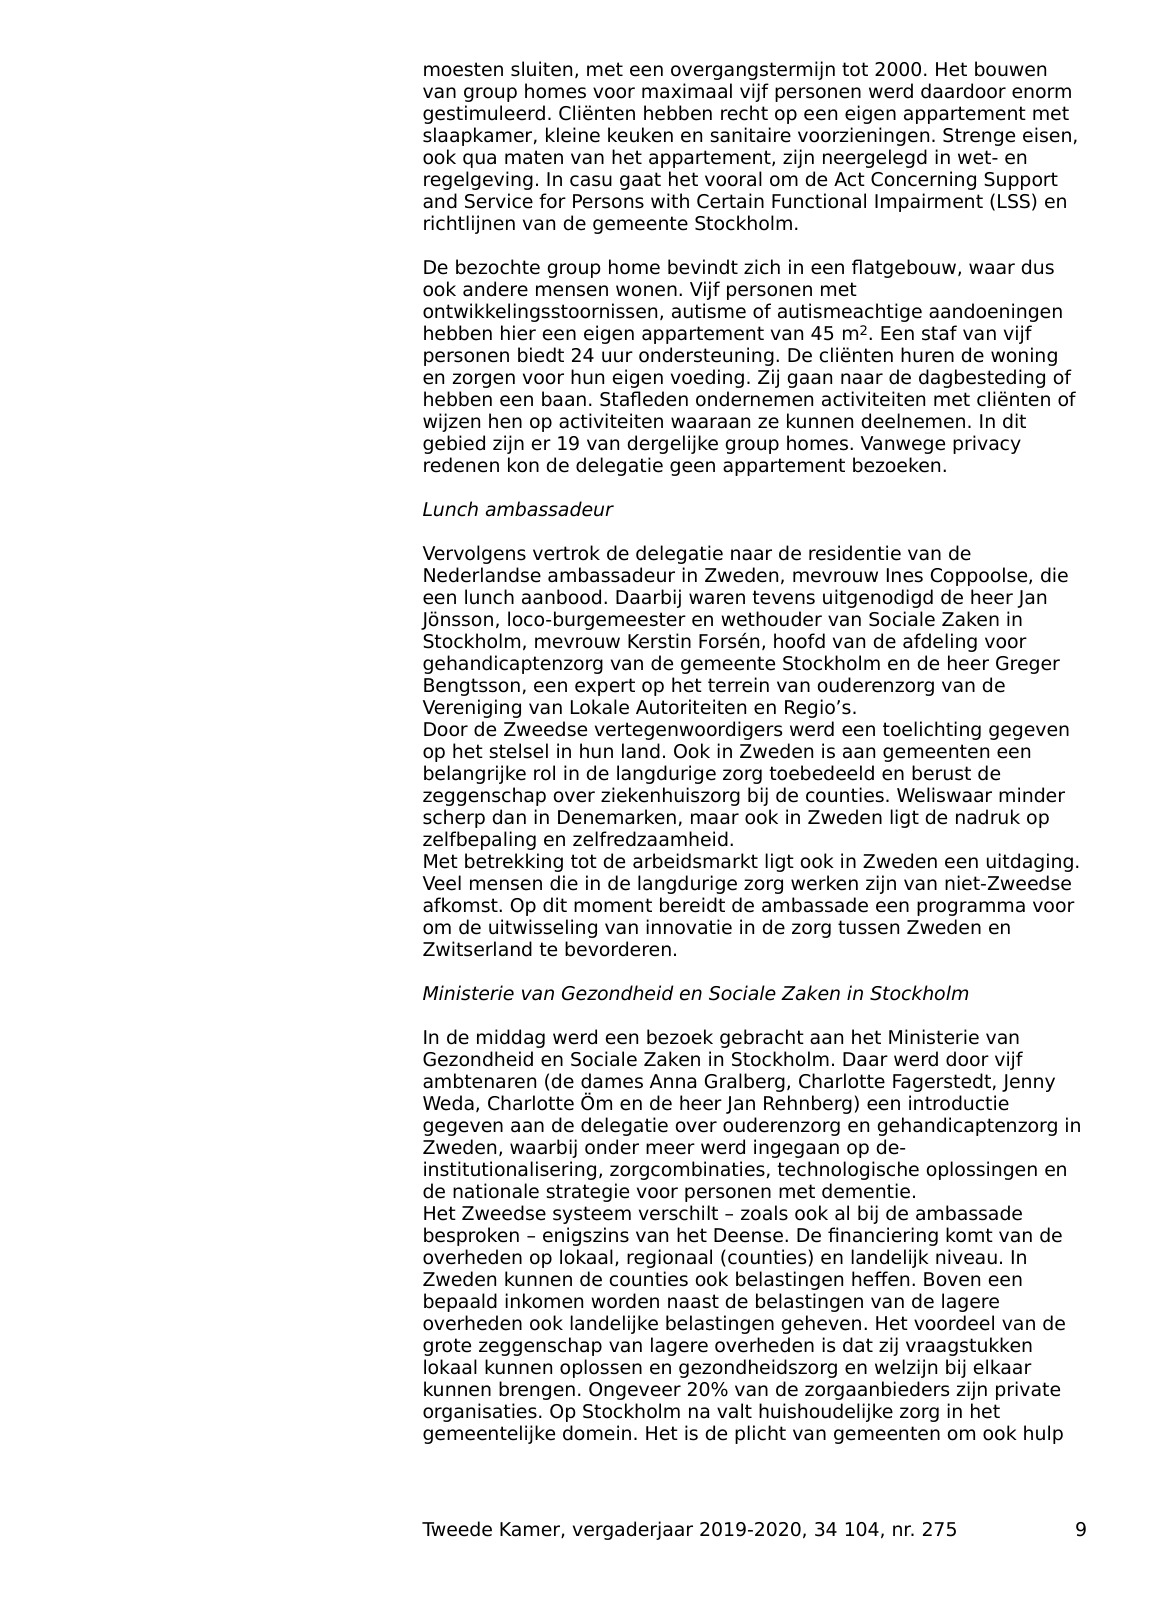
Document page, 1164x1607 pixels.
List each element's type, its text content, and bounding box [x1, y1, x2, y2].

text In de middag werd een bezoek gebracht aan het Ministerie van Gezondheid en Sociale Zaken in Stockholm. Daar werd door vijf ambtenaren (de dames Anna Gralberg, Charlotte Fagerstedt, Jenny Weda, Charlotte Öm en de heer Jan Rehnberg) een introductie gegeven aan de delegatie over ouderenzorg en gehandicaptenzorg in Zweden, waarbij onder meer werd ingegaan op de-institutionalisering, zorgcombinaties, technologische oplossingen en de nationale strategie voor personen met dementie. [422, 1027, 1087, 1203]
text Door de Zweedse vertegenwoordigers werd een toelichting gegeven op het stelsel in hun land. Ook in Zweden is aan gemeenten een belangrijke rol in de langdurige zorg toebedeeld en berust de zeggenschap over ziekenhuiszorg bij de counties. Weliswaar minder scherp dan in Denemarken, maar ook in Zweden ligt de nadruk op zelfbepaling en zelfredzaamheid. [422, 719, 1087, 851]
text Het Zweedse systeem verschilt – zoals ook al bij de ambassade besproken – enigszins van het Deense. De financiering komt van de overheden op lokaal, regionaal (counties) en landelijk niveau. In Zweden kunnen de counties ook belastingen heffen. Boven een bepaald inkomen worden naast de belastingen van de lagere overheden ook landelijke belastingen geheven. Het voordeel van de grote zeggenschap van lagere overheden is dat zij vraagstukken lokaal kunnen oplossen en gezondheidszorg en welzijn bij elkaar kunnen brengen. Ongeveer 20% van de zorgaanbieders zijn private organisaties. Op Stockholm na valt huishoudelijke zorg in het gemeentelijke domein. Het is de plicht van gemeenten om ook hulp [422, 1203, 1087, 1445]
subtitle Ministerie van Gezondheid en Sociale Zaken in Stockholm [422, 983, 1087, 1005]
text Vervolgens vertrok de delegatie naar de residentie van de Nederlandse ambassadeur in Zweden, mevrouw Ines Coppoolse, die een lunch aanbood. Daarbij waren tevens uitgenodigd de heer Jan Jönsson, loco-burgemeester en wethouder van Sociale Zaken in Stockholm, mevrouw Kerstin Forsén, hoofd van de afdeling voor gehandicaptenzorg van de gemeente Stockholm en de heer Greger Bengtsson, een expert op het terrein van ouderenzorg van de Vereniging van Lokale Autoriteiten en Regio’s. [422, 543, 1087, 719]
subtitle Lunch ambassadeur [422, 499, 1087, 521]
text De bezochte group home bevindt zich in een flatgebouw, waar dus ook andere mensen wonen. Vijf personen met ontwikkelingsstoornissen, autisme of autismeachtige aandoeningen hebben hier een eigen appartement van 45 m2. Een staf van vijf personen biedt 24 uur ondersteuning. De cliënten huren de woning en zorgen voor hun eigen voeding. Zij gaan naar de dagbesteding of hebben een baan. Stafleden ondernemen activiteiten met cliënten of wijzen hen op activiteiten waaraan ze kunnen deelnemen. In dit gebied zijn er 19 van dergelijke group homes. Vanwege privacy redenen kon de delegatie geen appartement bezoeken. [422, 257, 1087, 477]
text moesten sluiten, met een overgangstermijn tot 2000. Het bouwen van group homes voor maximaal vijf personen werd daardoor enorm gestimuleerd. Cliënten hebben recht op een eigen appartement met slaapkamer, kleine keuken en sanitaire voorzieningen. Strenge eisen, ook qua maten van het appartement, zijn neergelegd in wet- en regelgeving. In casu gaat het vooral om de Act Concerning Support and Service for Persons with Certain Functional Impairment (LSS) en richtlijnen van de gemeente Stockholm. [422, 59, 1087, 235]
text Met betrekking tot de arbeidsmarkt ligt ook in Zweden een uitdaging. Veel mensen die in de langdurige zorg werken zijn van niet-Zweedse afkomst. Op dit moment bereidt de ambassade een programma voor om de uitwisseling van innovatie in de zorg tussen Zweden en Zwitserland te bevorderen. [422, 851, 1087, 961]
